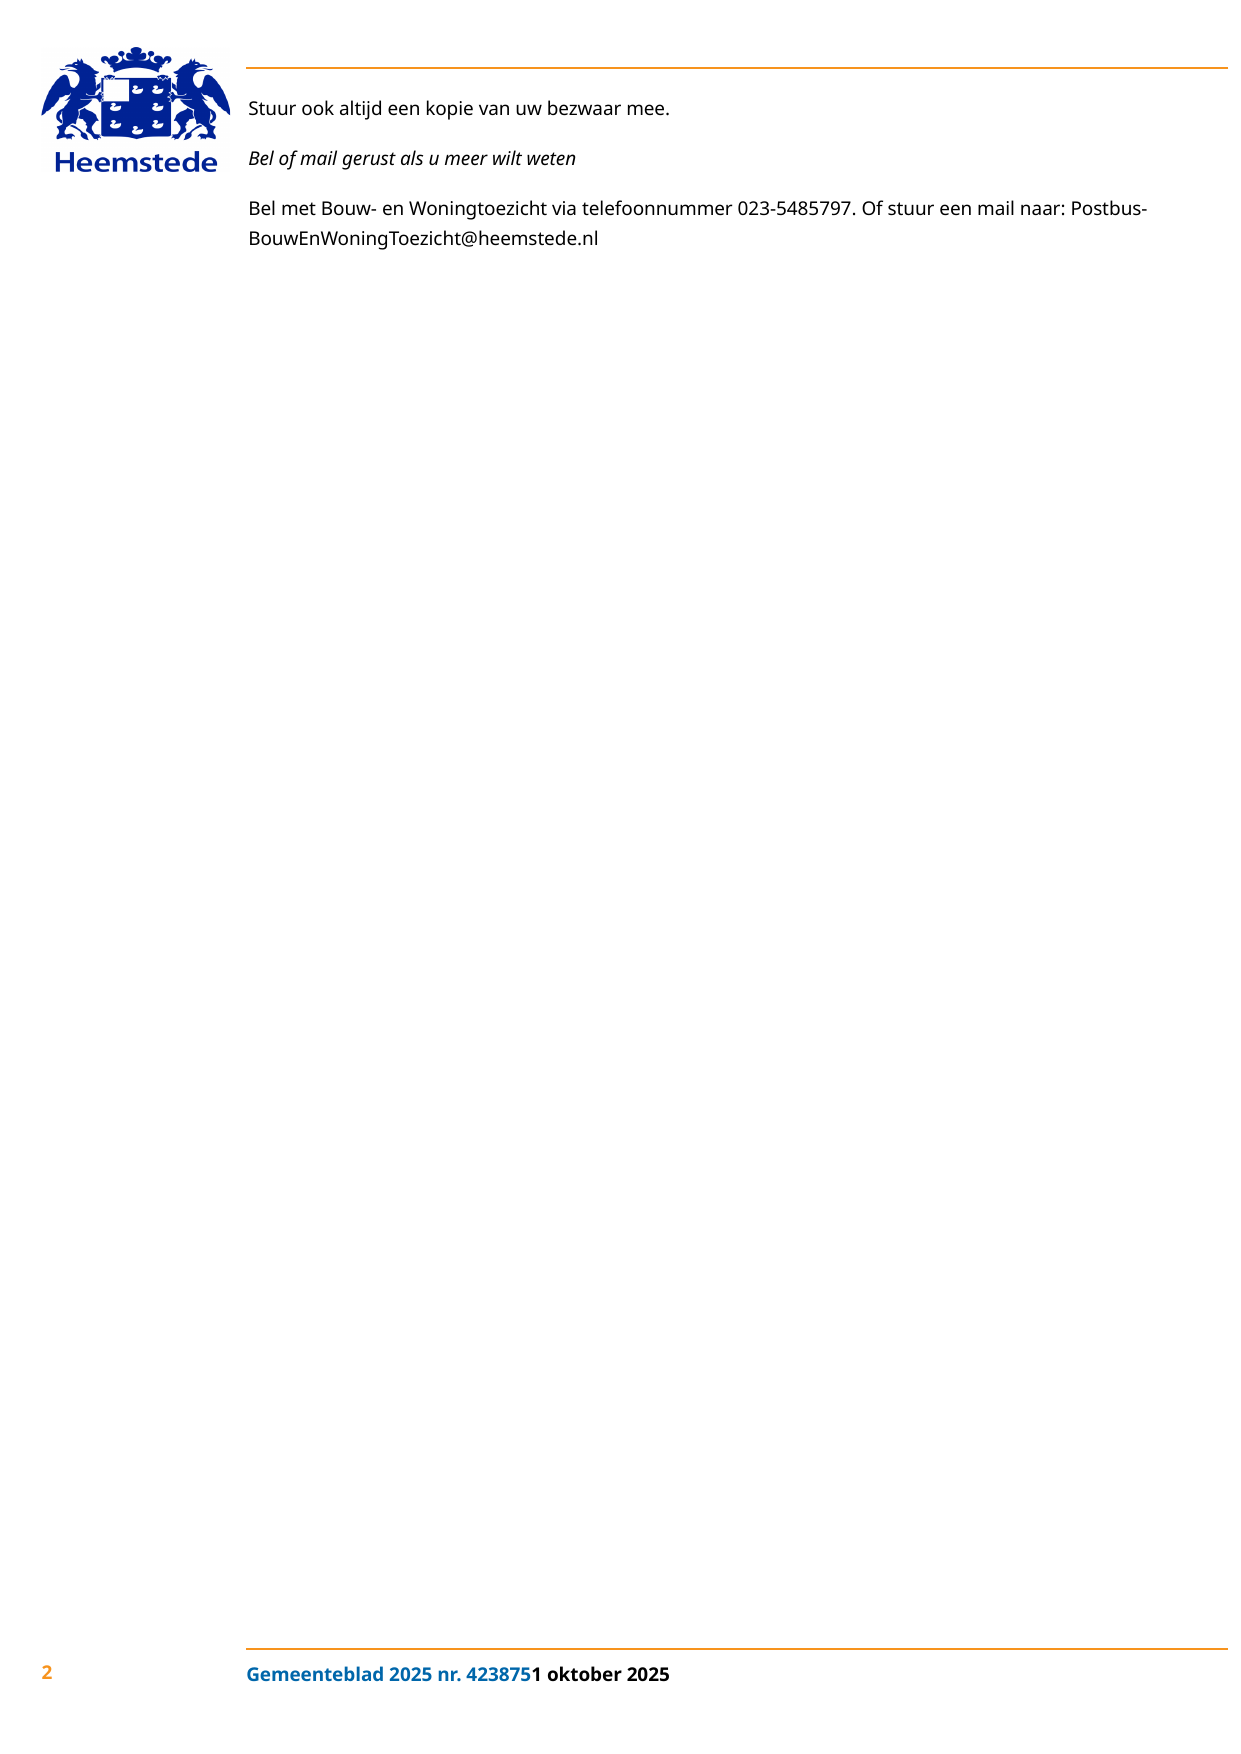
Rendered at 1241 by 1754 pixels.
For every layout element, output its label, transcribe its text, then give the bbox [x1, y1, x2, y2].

picture [41, 47, 231, 172]
text Bel of mail gerust als u meer wilt weten [248, 145, 1152, 171]
text Stuur ook altijd een kopie van uw bezwaar mee. [248, 95, 1152, 121]
text Bel met Bouw- en Woningtoezicht via telefoonnummer 023-5485797. Of stuur een mail naar: Postbus-BouwEnWoningToezicht@heemstede.nl [248, 196, 1152, 251]
